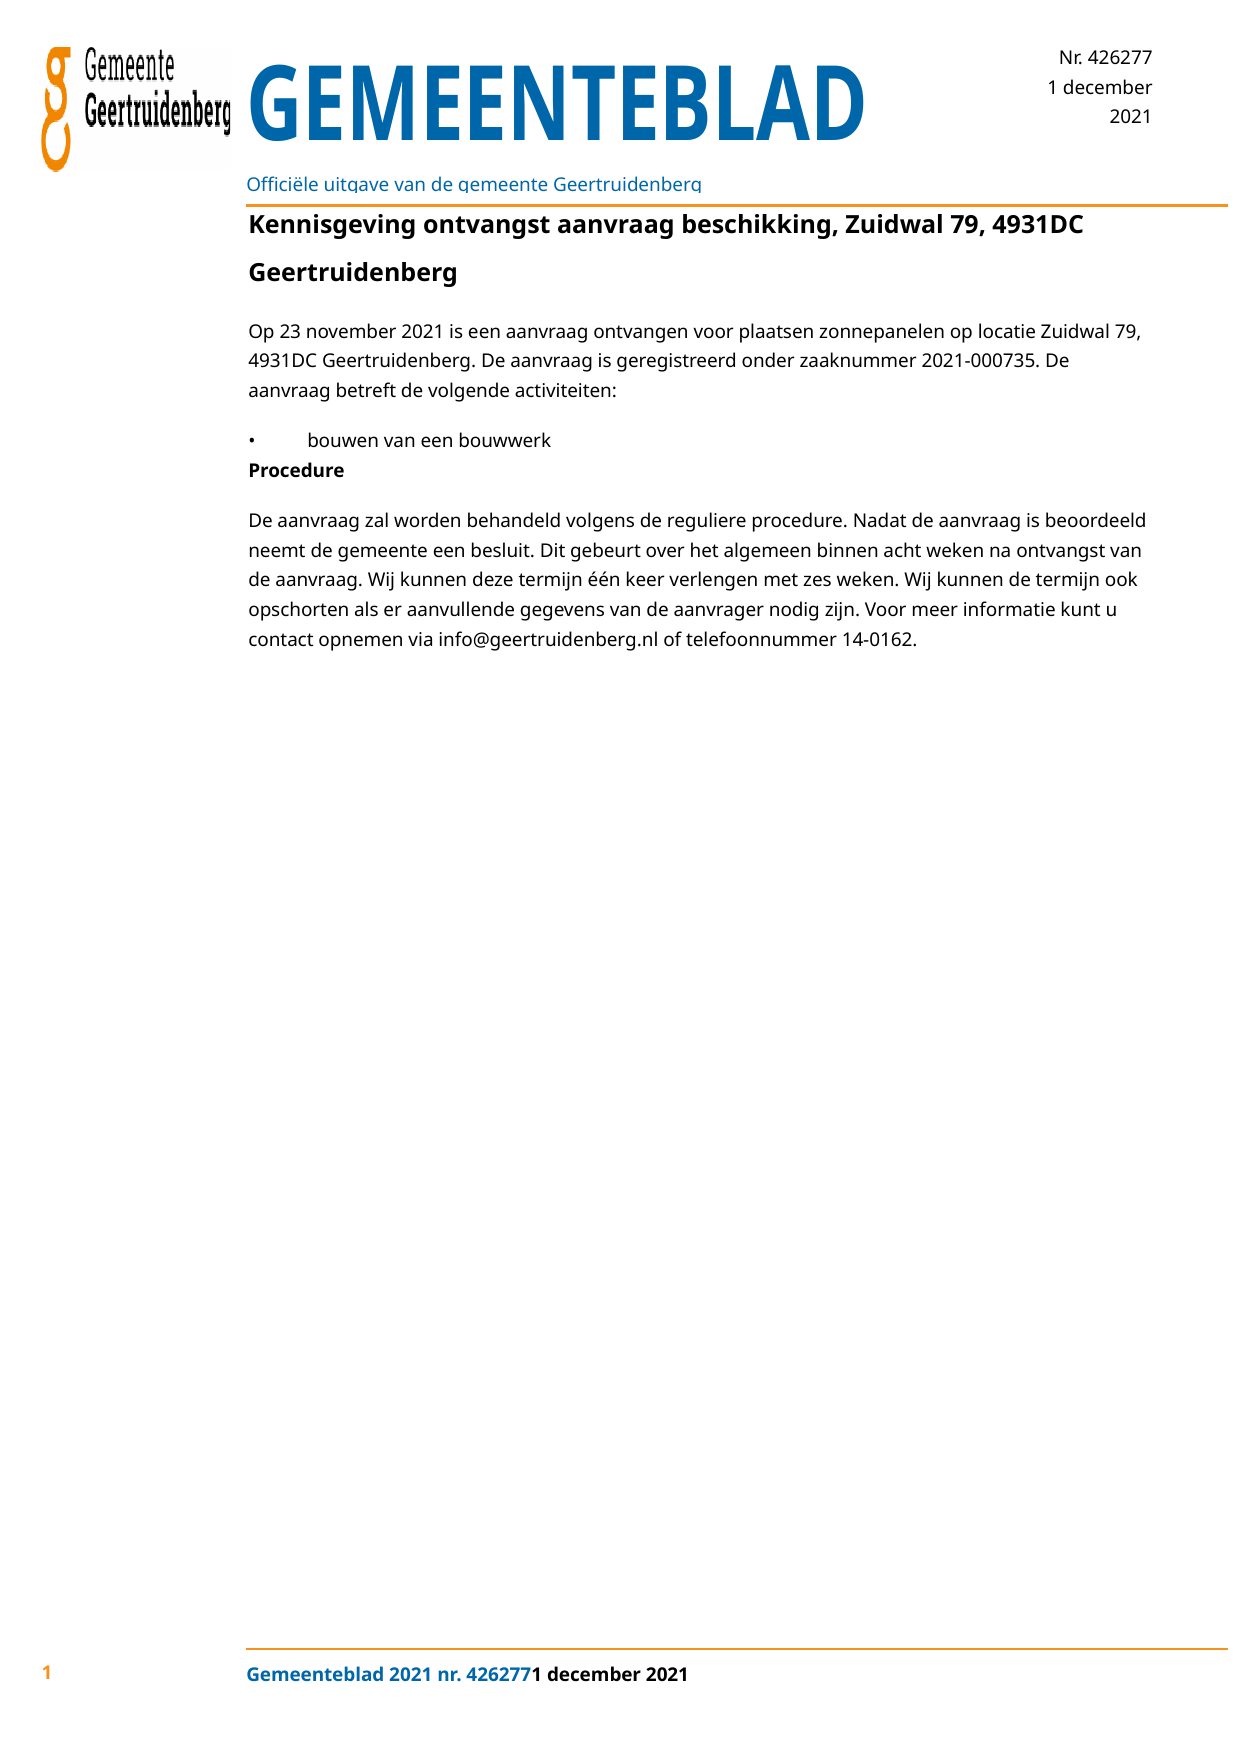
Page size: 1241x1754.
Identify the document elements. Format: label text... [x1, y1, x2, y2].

text Procedure [248, 457, 1152, 483]
picture [41, 47, 231, 172]
text Kennisgeving ontvangst aanvraag beschikking, Zuidwal 79, 4931DC Geertruidenberg [248, 207, 1152, 288]
text Op 23 november 2021 is een aanvraag ontvangen voor plaatsen zonnepanelen op locatie Zuidwal 79, 4931DC Geertruidenberg. De aanvraag is geregistreerd onder zaaknummer 2021-000735. De aanvraag betreft de volgende activiteiten: [248, 318, 1152, 403]
list bouwen van een bouwwerk [248, 427, 1152, 453]
text De aanvraag zal worden behandeld volgens de reguliere procedure. Nadat de aanvraag is beoordeeld neemt de gemeente een besluit. Dit gebeurt over het algemeen binnen acht weken na ontvangst van de aanvraag. Wij kunnen deze termijn één keer verlengen met zes weken. Wij kunnen de termijn ook opschorten als er aanvullende gegevens van de aanvrager nodig zijn. Voor meer informatie kunt u contact opnemen via info@geertruidenberg.nl of telefoonnummer 14-0162. [248, 507, 1152, 652]
